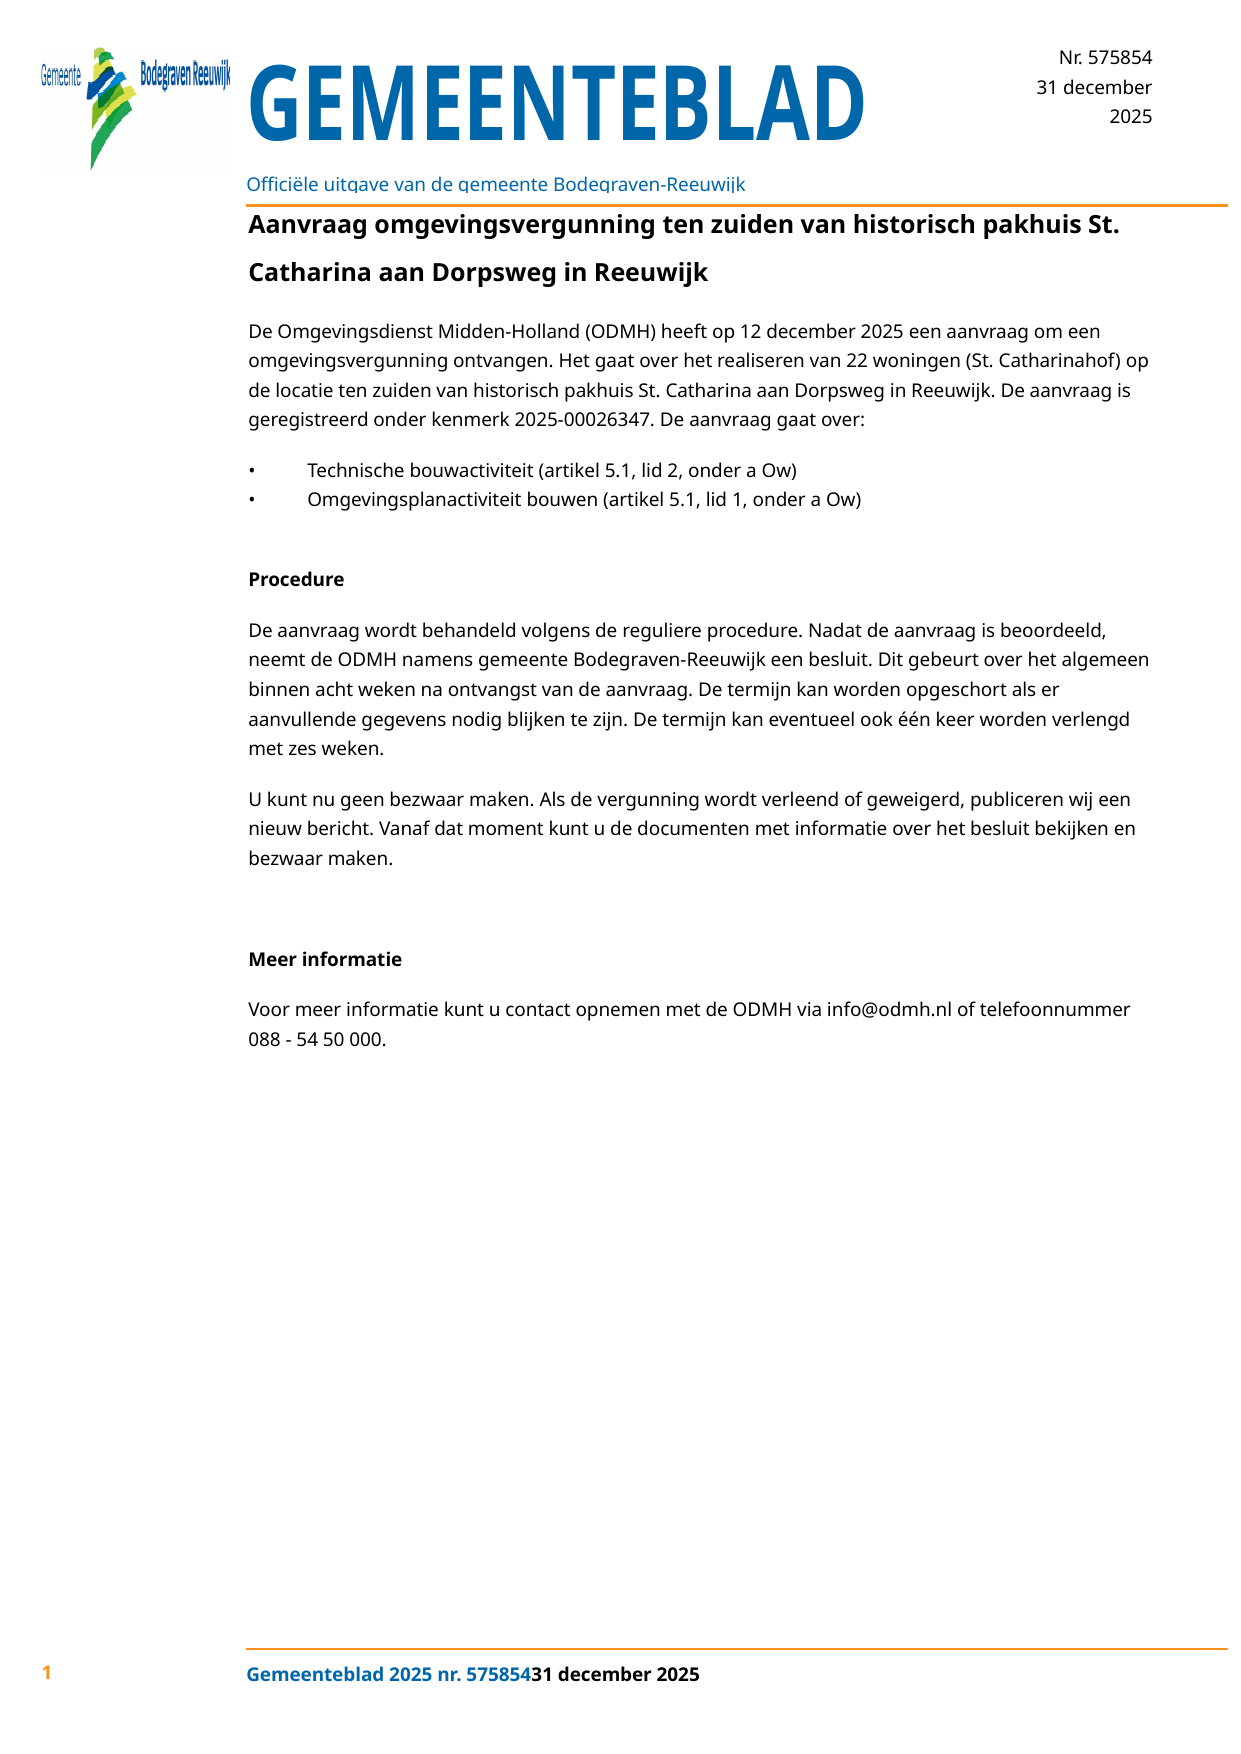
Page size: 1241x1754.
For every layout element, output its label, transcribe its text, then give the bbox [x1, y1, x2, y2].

text Meer informatie [248, 946, 1152, 972]
text Procedure [248, 567, 1152, 592]
list Technische bouwactiviteit (artikel 5.1, lid 2, onder a Ow) [248, 457, 1152, 483]
text U kunt nu geen bezwaar maken. Als de vergunning wordt verleend of geweigerd, publiceren wij een nieuw bericht. Vanaf dat moment kunt u de documenten met informatie over het besluit bekijken en bezwaar maken. [248, 786, 1152, 871]
text Aanvraag omgevingsvergunning ten zuiden van historisch pakhuis St. Catharina aan Dorpsweg in Reeuwijk [248, 207, 1152, 288]
text De Omgevingsdienst Midden-Holland (ODMH) heeft op 12 december 2025 een aanvraag om een omgevingsvergunning ontvangen. Het gaat over het realiseren van 22 woningen (St. Catharinahof) op de locatie ten zuiden van historisch pakhuis St. Catharina aan Dorpsweg in Reeuwijk. De aanvraag is geregistreerd onder kenmerk 2025-00026347. De aanvraag gaat over: [248, 318, 1152, 432]
text De aanvraag wordt behandeld volgens de reguliere procedure. Nadat de aanvraag is beoordeeld, neemt de ODMH namens gemeente Bodegraven-Reeuwijk een besluit. Dit gebeurt over het algemeen binnen acht weken na ontvangst van de aanvraag. De termijn kan worden opgeschort als er aanvullende gegevens nodig blijken te zijn. De termijn kan eventueel ook één keer worden verlengd met zes weken. [248, 617, 1152, 761]
text Voor meer informatie kunt u contact opnemen met de ODMH via info@odmh.nl of telefoonnummer 088 - 54 50 000. [248, 996, 1152, 1052]
list Omgevingsplanactiviteit bouwen (artikel 5.1, lid 1, onder a Ow) [248, 487, 1152, 512]
picture [41, 47, 231, 172]
